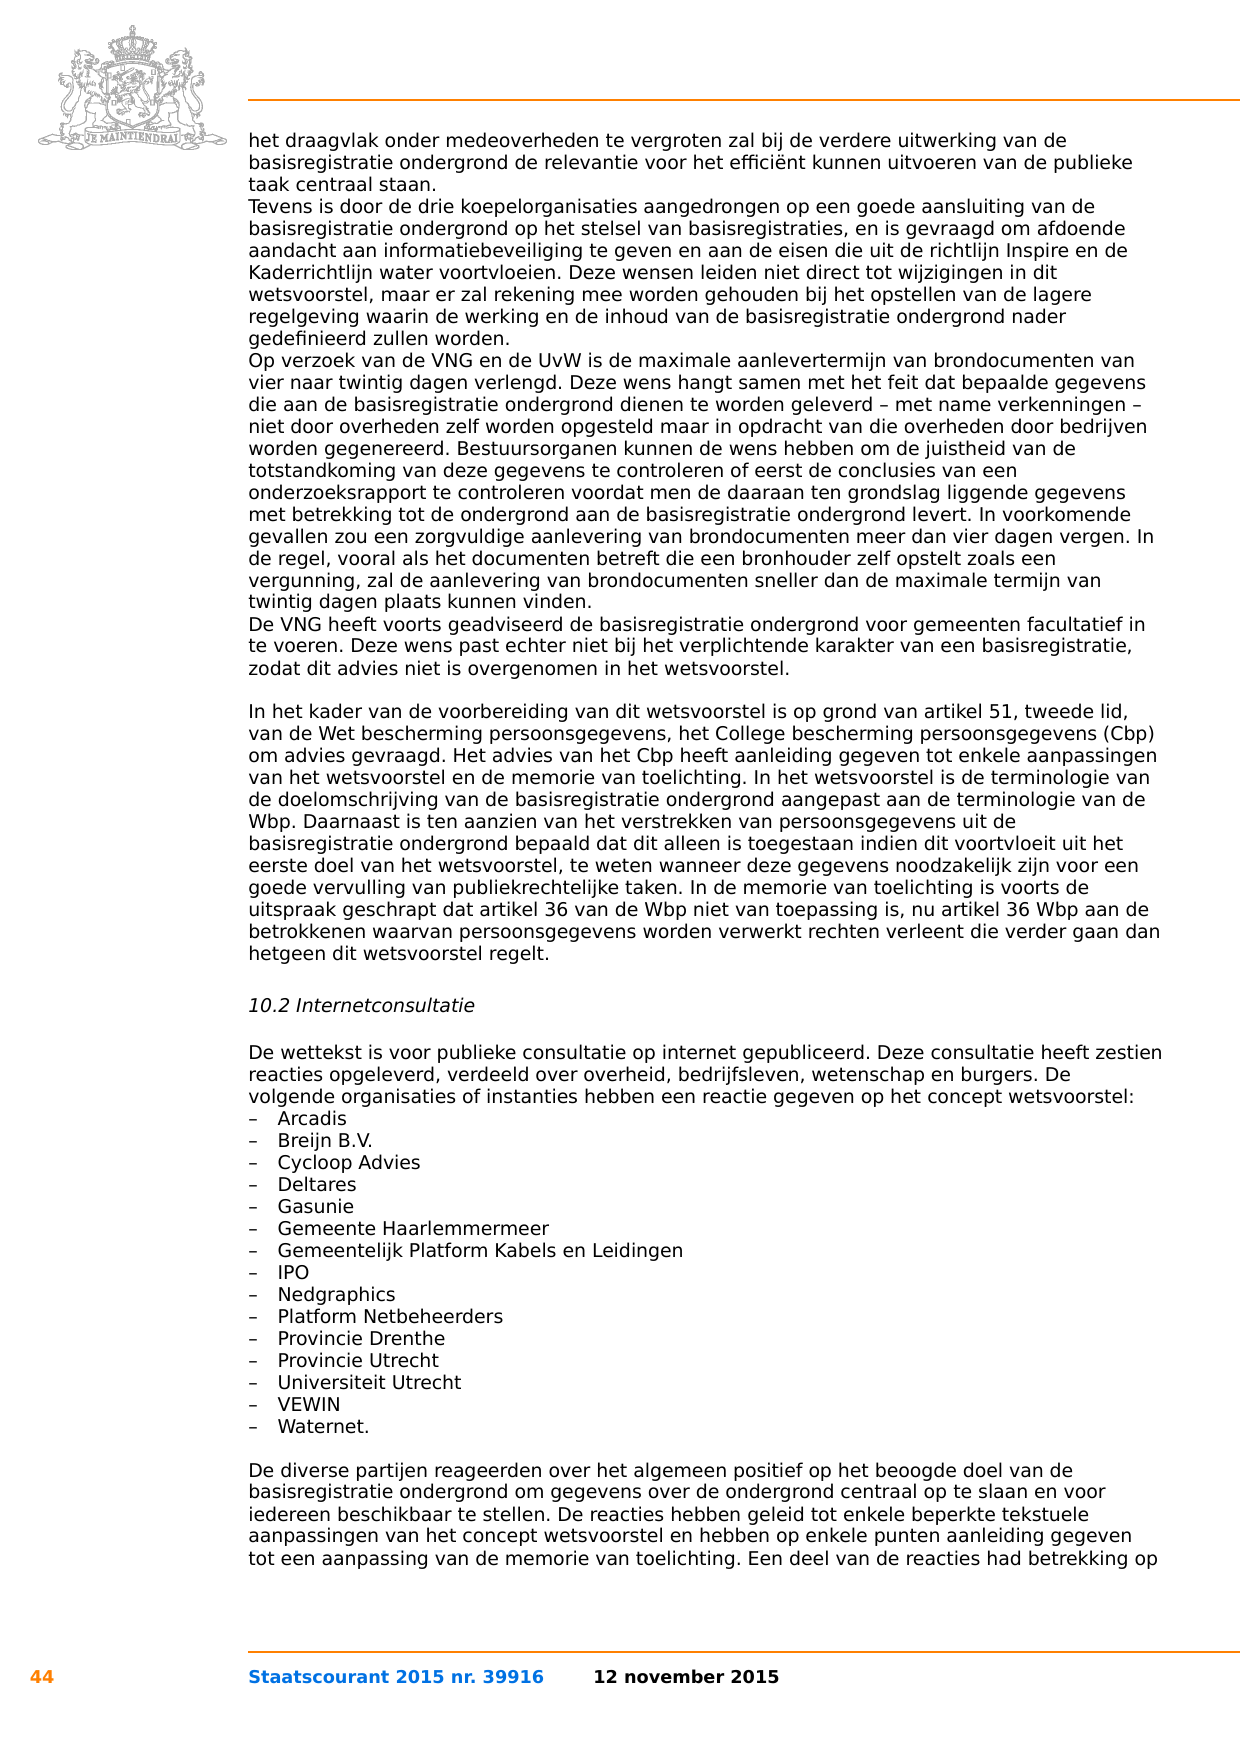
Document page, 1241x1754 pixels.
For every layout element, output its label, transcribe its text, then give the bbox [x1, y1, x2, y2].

text De diverse partijen reageerden over het algemeen positief op het beoogde doel van de basisregistratie ondergrond om gegevens over de ondergrond centraal op te slaan en voor iedereen beschikbaar te stellen. De reacties hebben geleid tot enkele beperkte tekstuele aanpassingen van het concept wetsvoorstel en hebben op enkele punten aanleiding gegeven tot een aanpassing van de memorie van toelichting. Een deel van de reacties had betrekking op [248, 1459, 1163, 1569]
text De wettekst is voor publieke consultatie op internet gepubliceerd. Deze consultatie heeft zestien reacties opgeleverd, verdeeld over overheid, bedrijfsleven, wetenschap en burgers. De volgende organisaties of instanties hebben een reactie gegeven op het concept wetsvoorstel: [248, 1042, 1163, 1108]
text – Nedgraphics [248, 1284, 1163, 1306]
text – IPO [248, 1262, 1163, 1284]
text – Gemeentelijk Platform Kabels en Leidingen [248, 1240, 1163, 1262]
text – Cycloop Advies [248, 1152, 1163, 1174]
text – Waternet. [248, 1416, 1163, 1438]
text – Breijn B.V. [248, 1130, 1163, 1152]
text In het kader van de voorbereiding van dit wetsvoorstel is op grond van artikel 51, tweede lid, van de Wet bescherming persoonsgegevens, het College bescherming persoonsgegevens (Cbp) om advies gevraagd. Het advies van het Cbp heeft aanleiding gegeven tot enkele aanpassingen van het wetsvoorstel en de memorie van toelichting. In het wetsvoorstel is de terminologie van de doelomschrijving van de basisregistratie ondergrond aangepast aan de terminologie van de Wbp. Daarnaast is ten aanzien van het verstrekken van persoonsgegevens uit de basisregistratie ondergrond bepaald dat dit alleen is toegestaan indien dit voortvloeit uit het eerste doel van het wetsvoorstel, te weten wanneer deze gegevens noodzakelijk zijn voor een goede vervulling van publiekrechtelijke taken. In de memorie van toelichting is voorts de uitspraak geschrapt dat artikel 36 van de Wbp niet van toepassing is, nu artikel 36 Wbp aan de betrokkenen waarvan persoonsgegevens worden verwerkt rechten verleent die verder gaan dan hetgeen dit wetsvoorstel regelt. [248, 701, 1163, 965]
text De VNG heeft voorts geadviseerd de basisregistratie ondergrond voor gemeenten facultatief in te voeren. Deze wens past echter niet bij het verplichtende karakter van een basisregistratie, zodat dit advies niet is overgenomen in het wetsvoorstel. [248, 613, 1163, 679]
text – Deltares [248, 1174, 1163, 1196]
text het draagvlak onder medeoverheden te vergroten zal bij de verdere uitwerking van de basisregistratie ondergrond de relevantie voor het efficiënt kunnen uitvoeren van de publieke taak centraal staan. [248, 130, 1163, 196]
text – Provincie Drenthe [248, 1328, 1163, 1350]
text – Gemeente Haarlemmermeer [248, 1218, 1163, 1240]
text Op verzoek van de VNG en de UvW is de maximale aanlevertermijn van brondocumenten van vier naar twintig dagen verlengd. Deze wens hangt samen met het feit dat bepaalde gegevens die aan de basisregistratie ondergrond dienen te worden geleverd – met name verkenningen – niet door overheden zelf worden opgesteld maar in opdracht van die overheden door bedrijven worden gegenereerd. Bestuursorganen kunnen de wens hebben om de juistheid van de totstandkoming van deze gegevens te controleren of eerst de conclusies van een onderzoeksrapport te controleren voordat men de daaraan ten grondslag liggende gegevens met betrekking tot de ondergrond aan de basisregistratie ondergrond levert. In voorkomende gevallen zou een zorgvuldige aanlevering van brondocumenten meer dan vier dagen vergen. In de regel, vooral als het documenten betreft die een bronhouder zelf opstelt zoals een vergunning, zal de aanlevering van brondocumenten sneller dan de maximale termijn van twintig dagen plaats kunnen vinden. [248, 350, 1163, 613]
text – VEWIN [248, 1394, 1163, 1416]
picture [38, 25, 227, 150]
text – Provincie Utrecht [248, 1350, 1163, 1372]
subtitle 10.2 Internetconsultatie [248, 995, 1163, 1017]
text – Platform Netbeheerders [248, 1306, 1163, 1328]
text – Universiteit Utrecht [248, 1372, 1163, 1394]
text – Gasunie [248, 1196, 1163, 1218]
text Tevens is door de drie koepelorganisaties aangedrongen op een goede aansluiting van de basisregistratie ondergrond op het stelsel van basisregistraties, en is gevraagd om afdoende aandacht aan informatiebeveiliging te geven en aan de eisen die uit de richtlijn Inspire en de Kaderrichtlijn water voortvloeien. Deze wensen leiden niet direct tot wijzigingen in dit wetsvoorstel, maar er zal rekening mee worden gehouden bij het opstellen van de lagere regelgeving waarin de werking en de inhoud van de basisregistratie ondergrond nader gedefinieerd zullen worden. [248, 196, 1163, 350]
text – Arcadis [248, 1108, 1163, 1130]
